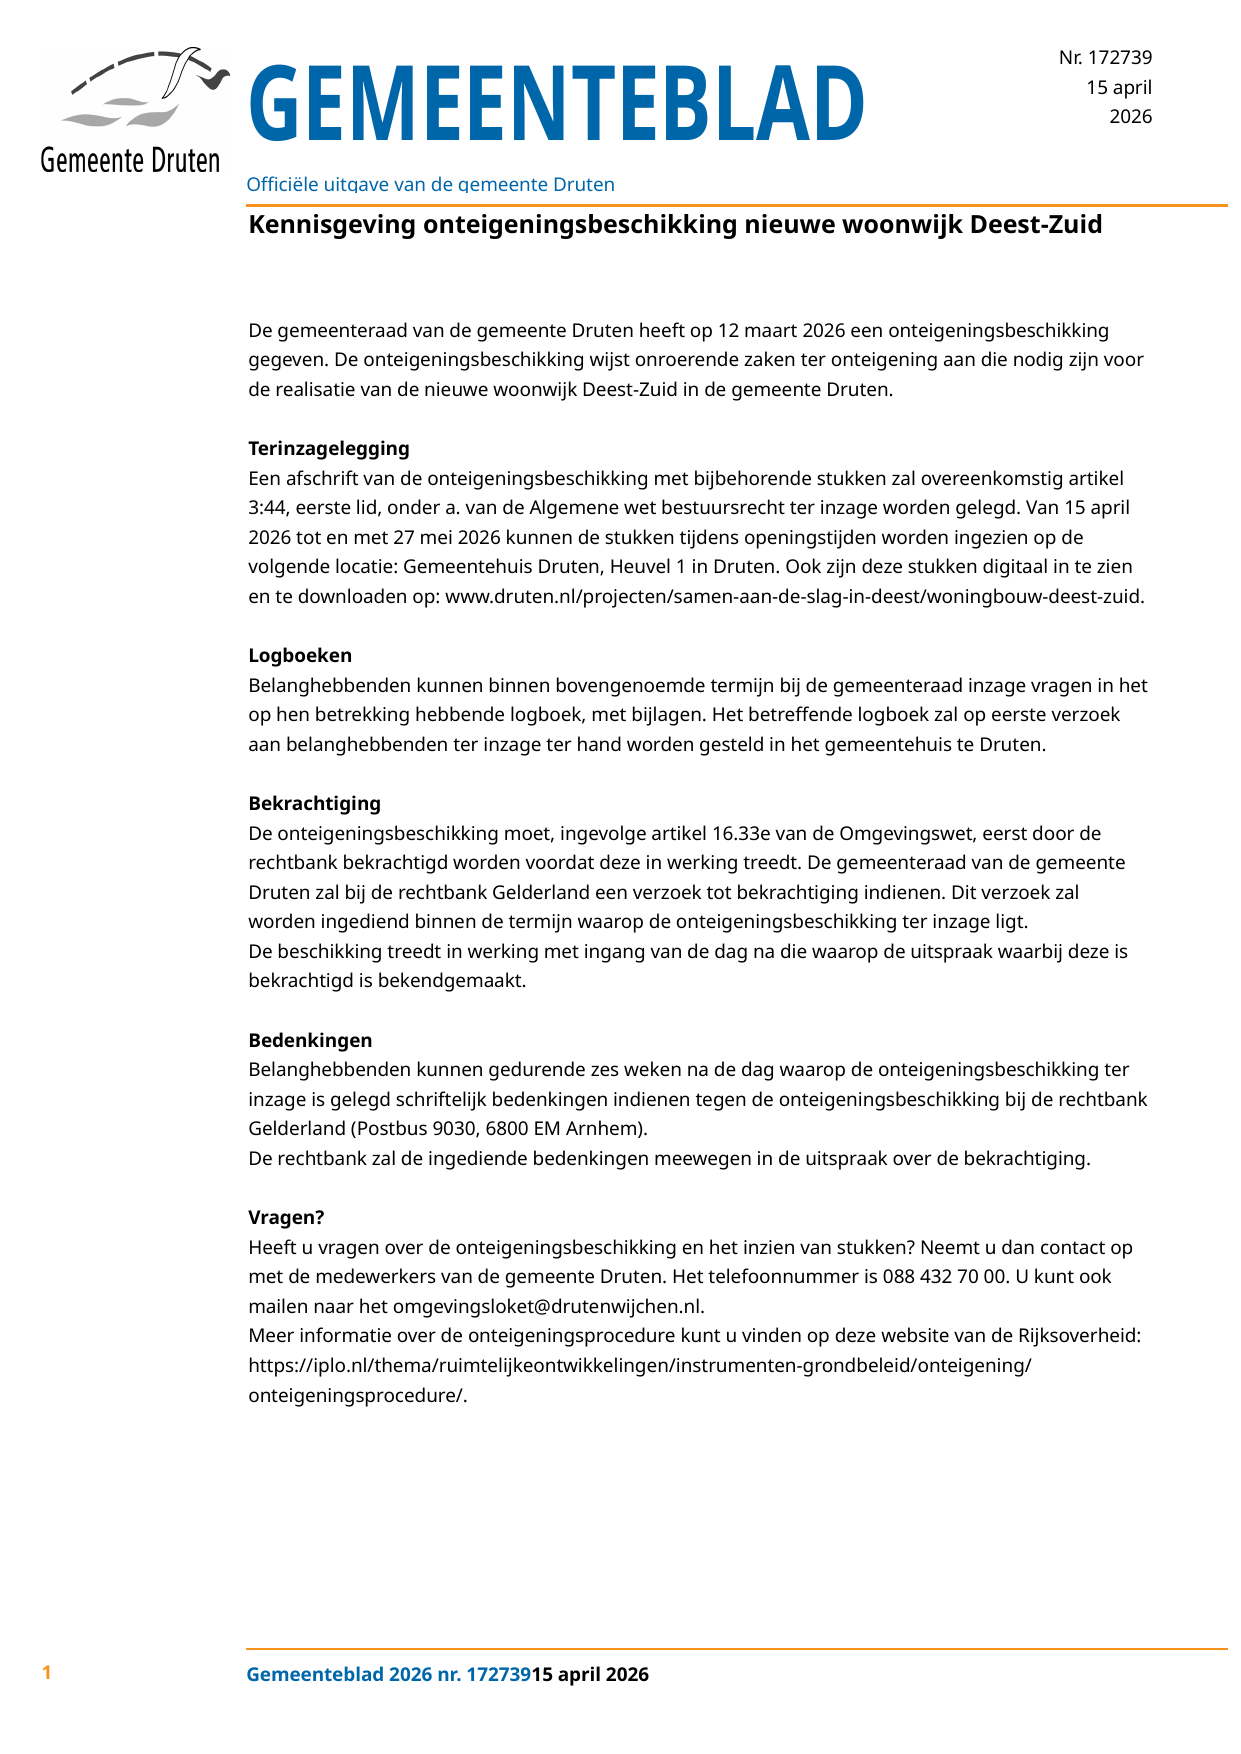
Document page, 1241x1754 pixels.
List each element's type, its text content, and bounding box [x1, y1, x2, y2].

text De onteigeningsbeschikking moet, ingevolge artikel 16.33e van de Omgevingswet, eerst door de rechtbank bekrachtigd worden voordat deze in werking treedt. De gemeenteraad van de gemeente Druten zal bij de rechtbank Gelderland een verzoek tot bekrachtiging indienen. Dit verzoek zal worden ingediend binnen de termijn waarop de onteigeningsbeschikking ter inzage ligt. [248, 820, 1152, 934]
text De beschikking treedt in werking met ingang van de dag na die waarop de uitspraak waarbij deze is bekrachtigd is bekendgemaakt. [248, 938, 1152, 993]
text Meer informatie over de onteigeningsprocedure kunt u vinden op deze website van de Rijksoverheid: https://iplo.nl/thema/ruimtelijkeontwikkelingen/instrumenten-grondbeleid/onteigening/onteigeningsprocedure/. [248, 1323, 1152, 1407]
text Terinzagelegging [248, 435, 1152, 461]
text Kennisgeving onteigeningsbeschikking nieuwe woonwijk Deest-Zuid [248, 207, 1152, 241]
text Bekrachtiging [248, 790, 1152, 816]
text Bedenkingen [248, 1027, 1152, 1052]
text Een afschrift van de onteigeningsbeschikking met bijbehorende stukken zal overeenkomstig artikel 3:44, eerste lid, onder a. van de Algemene wet bestuursrecht ter inzage worden gelegd. Van 15 april 2026 tot en met 27 mei 2026 kunnen de stukken tijdens openingstijden worden ingezien op de volgende locatie: Gemeentehuis Druten, Heuvel 1 in Druten. Ook zijn deze stukken digitaal in te zien en te downloaden op: www.druten.nl/projecten/samen-aan-de-slag-in-deest/woningbouw-deest-zuid. [248, 465, 1152, 609]
text De gemeenteraad van de gemeente Druten heeft op 12 maart 2026 een onteigeningsbeschikking gegeven. De onteigeningsbeschikking wijst onroerende zaken ter onteigening aan die nodig zijn voor de realisatie van de nieuwe woonwijk Deest-Zuid in de gemeente Druten. [248, 317, 1152, 402]
text Logboeken [248, 642, 1152, 668]
picture [41, 47, 231, 172]
text Belanghebbenden kunnen gedurende zes weken na de dag waarop de onteigeningsbeschikking ter inzage is gelegd schriftelijk bedenkingen indienen tegen de onteigeningsbeschikking bij de rechtbank Gelderland (Postbus 9030, 6800 EM Arnhem). [248, 1056, 1152, 1141]
text De rechtbank zal de ingediende bedenkingen meewegen in de uitspraak over de bekrachtiging. [248, 1145, 1152, 1171]
text Vragen? [248, 1204, 1152, 1230]
text Heeft u vragen over de onteigeningsbeschikking en het inzien van stukken? Neemt u dan contact op met de medewerkers van de gemeente Druten. Het telefoonnummer is 088 432 70 00. U kunt ook mailen naar het omgevingsloket@drutenwijchen.nl. [248, 1234, 1152, 1319]
text Belanghebbenden kunnen binnen bovengenoemde termijn bij de gemeenteraad inzage vragen in het op hen betrekking hebbende logboek, met bijlagen. Het betreffende logboek zal op eerste verzoek aan belanghebbenden ter inzage ter hand worden gesteld in het gemeentehuis te Druten. [248, 672, 1152, 757]
